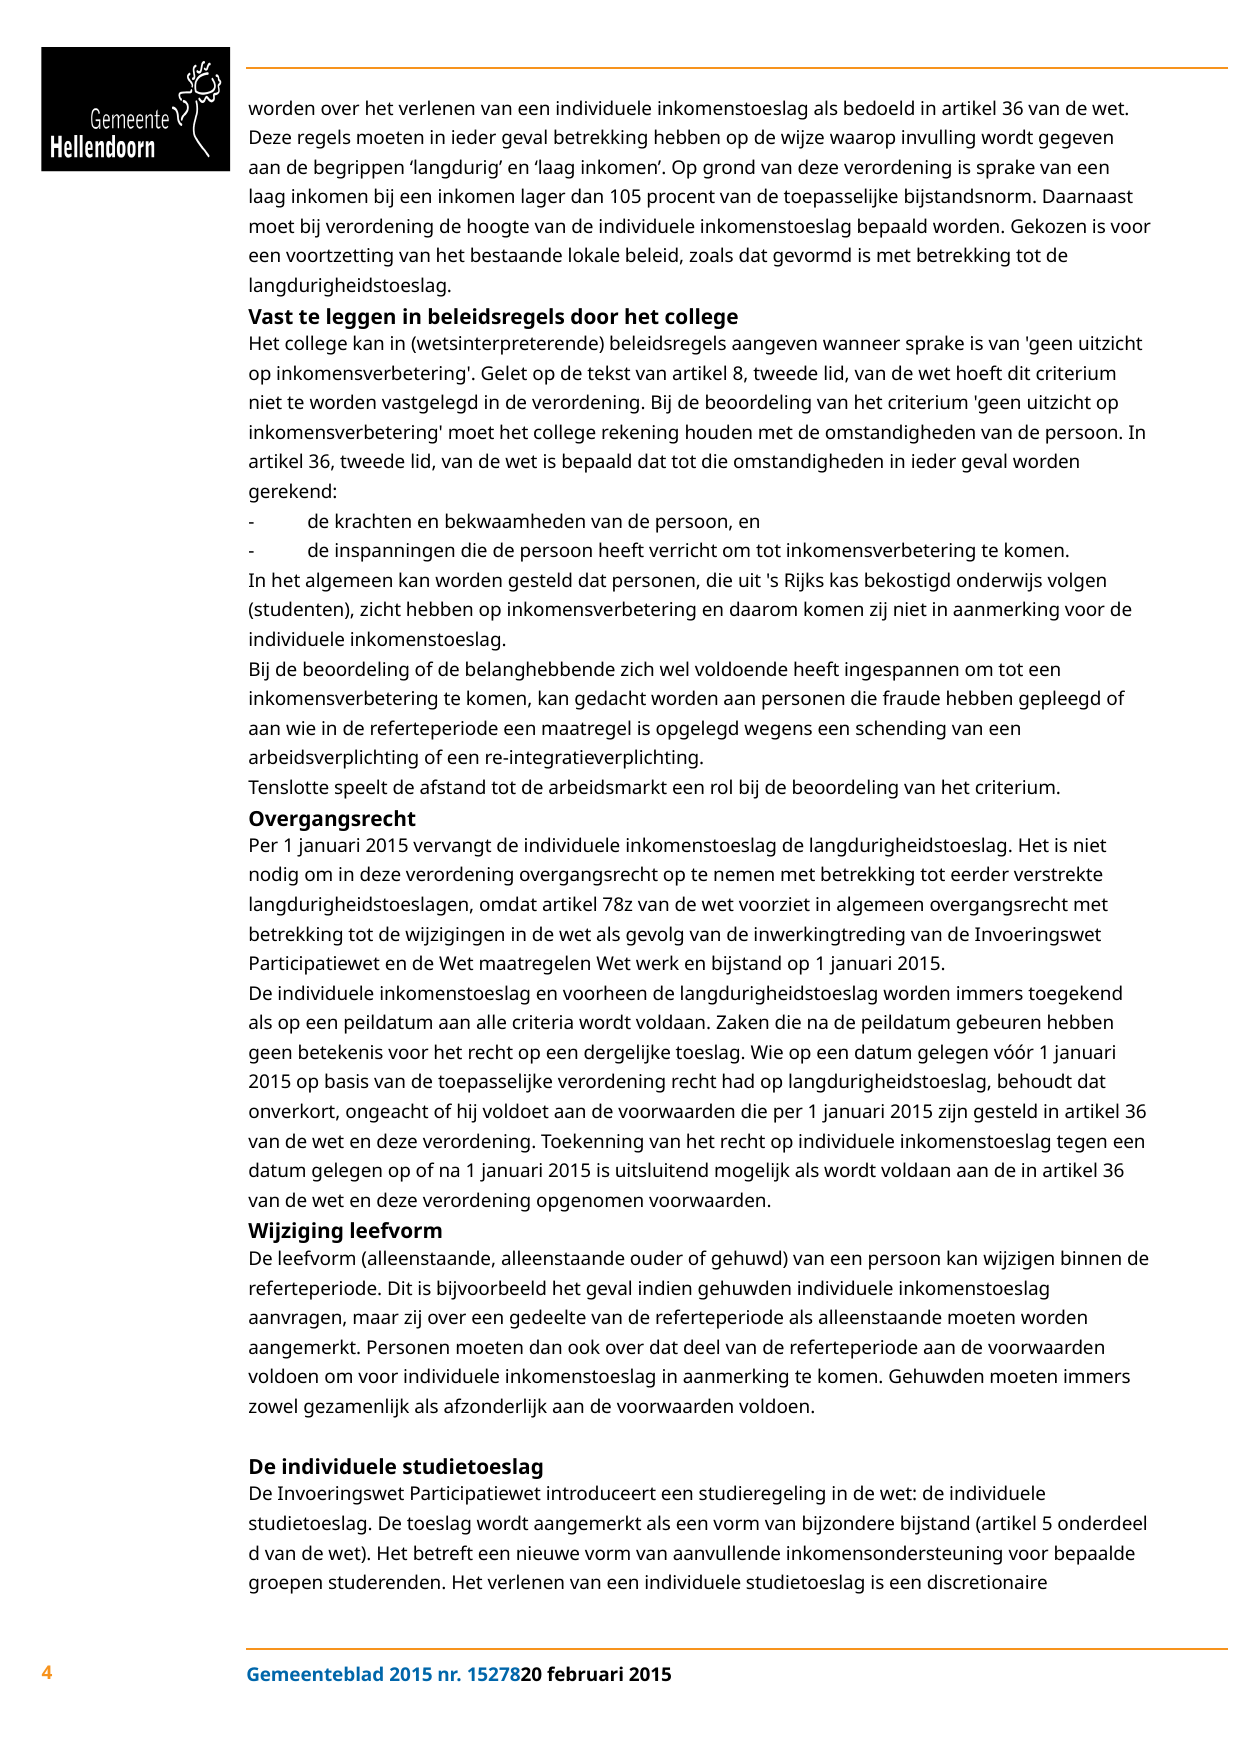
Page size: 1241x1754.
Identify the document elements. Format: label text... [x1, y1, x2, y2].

text Het college kan in (wetsinterpreterende) beleidsregels aangeven wanneer sprake is van 'geen uitzicht op inkomensverbetering'. Gelet op de tekst van artikel 8, tweede lid, van de wet hoeft dit criterium niet te worden vastgelegd in de verordening. Bij de beoordeling van het criterium 'geen uitzicht op inkomensverbetering' moet het college rekening houden met de omstandigheden van de persoon. In artikel 36, tweede lid, van de wet is bepaald dat tot die omstandigheden in ieder geval worden gerekend: [248, 330, 1152, 504]
text In het algemeen kan worden gesteld dat personen, die uit 's Rijks kas bekostigd onderwijs volgen (studenten), zicht hebben op inkomensverbetering en daarom komen zij niet in aanmerking voor de individuele inkomenstoeslag. [248, 567, 1152, 652]
text De Invoeringswet Participatiewet introduceert een studieregeling in de wet: de individuele studietoeslag. De toeslag wordt aangemerkt als een vorm van bijzondere bijstand (artikel 5 onderdeel d van de wet). Het betreft een nieuwe vorm van aanvullende inkomensondersteuning voor bepaalde groepen studerenden. Het verlenen van een individuele studietoeslag is een discretionaire [248, 1481, 1152, 1595]
text De individuele studietoeslag [248, 1452, 1152, 1481]
picture [41, 47, 231, 172]
text Vast te leggen in beleidsregels door het college [248, 302, 1152, 330]
text De individuele inkomenstoeslag en voorheen de langdurigheidstoeslag worden immers toegekend als op een peildatum aan alle criteria wordt voldaan. Zaken die na de peildatum gebeuren hebben geen betekenis voor het recht op een dergelijke toeslag. Wie op een datum gelegen vóór 1 januari 2015 op basis van de toepasselijke verordening recht had op langdurigheidstoeslag, behoudt dat onverkort, ongeacht of hij voldoet aan de voorwaarden die per 1 januari 2015 zijn gesteld in artikel 36 van de wet en deze verordening. Toekenning van het recht op individuele inkomenstoeslag tegen een datum gelegen op of na 1 januari 2015 is uitsluitend mogelijk als wordt voldaan aan de in artikel 36 van de wet en deze verordening opgenomen voorwaarden. [248, 980, 1152, 1213]
text De leefvorm (alleenstaande, alleenstaande ouder of gehuwd) van een persoon kan wijzigen binnen de referteperiode. Dit is bijvoorbeeld het geval indien gehuwden individuele inkomenstoeslag aanvragen, maar zij over een gedeelte van de referteperiode als alleenstaande moeten worden aangemerkt. Personen moeten dan ook over dat deel van de referteperiode aan de voorwaarden voldoen om voor individuele inkomenstoeslag in aanmerking te komen. Gehuwden moeten immers zowel gezamenlijk als afzonderlijk aan de voorwaarden voldoen. [248, 1245, 1152, 1419]
text worden over het verlenen van een individuele inkomenstoeslag als bedoeld in artikel 36 van de wet. Deze regels moeten in ieder geval betrekking hebben op de wijze waarop invulling wordt gegeven aan de begrippen ‘langdurig’ en ‘laag inkomen’. Op grond van deze verordening is sprake van een laag inkomen bij een inkomen lager dan 105 procent van de toepasselijke bijstandsnorm. Daarnaast moet bij verordening de hoogte van de individuele inkomenstoeslag bepaald worden. Gekozen is voor een voortzetting van het bestaande lokale beleid, zoals dat gevormd is met betrekking tot de langdurigheidstoeslag. [248, 95, 1152, 298]
list de krachten en bekwaamheden van de persoon, en [248, 508, 1152, 533]
text Per 1 januari 2015 vervangt de individuele inkomenstoeslag de langdurigheidstoeslag. Het is niet nodig om in deze verordening overgangsrecht op te nemen met betrekking tot eerder verstrekte langdurigheidstoeslagen, omdat artikel 78z van de wet voorziet in algemeen overgangsrecht met betrekking tot de wijzigingen in de wet als gevolg van de inwerkingtreding van de Invoeringswet Participatiewet en de Wet maatregelen Wet werk en bijstand op 1 januari 2015. [248, 832, 1152, 976]
list de inspanningen die de persoon heeft verricht om tot inkomensverbetering te komen. [248, 537, 1152, 563]
text Bij de beoordeling of de belanghebbende zich wel voldoende heeft ingespannen om tot een inkomensverbetering te komen, kan gedacht worden aan personen die fraude hebben gepleegd of aan wie in de referteperiode een maatregel is opgelegd wegens een schending van een arbeidsverplichting of een re-integratieverplichting. [248, 656, 1152, 770]
text Overgangsrecht [248, 804, 1152, 832]
text Wijziging leefvorm [248, 1217, 1152, 1245]
text Tenslotte speelt de afstand tot de arbeidsmarkt een rol bij de beoordeling van het criterium. [248, 774, 1152, 800]
